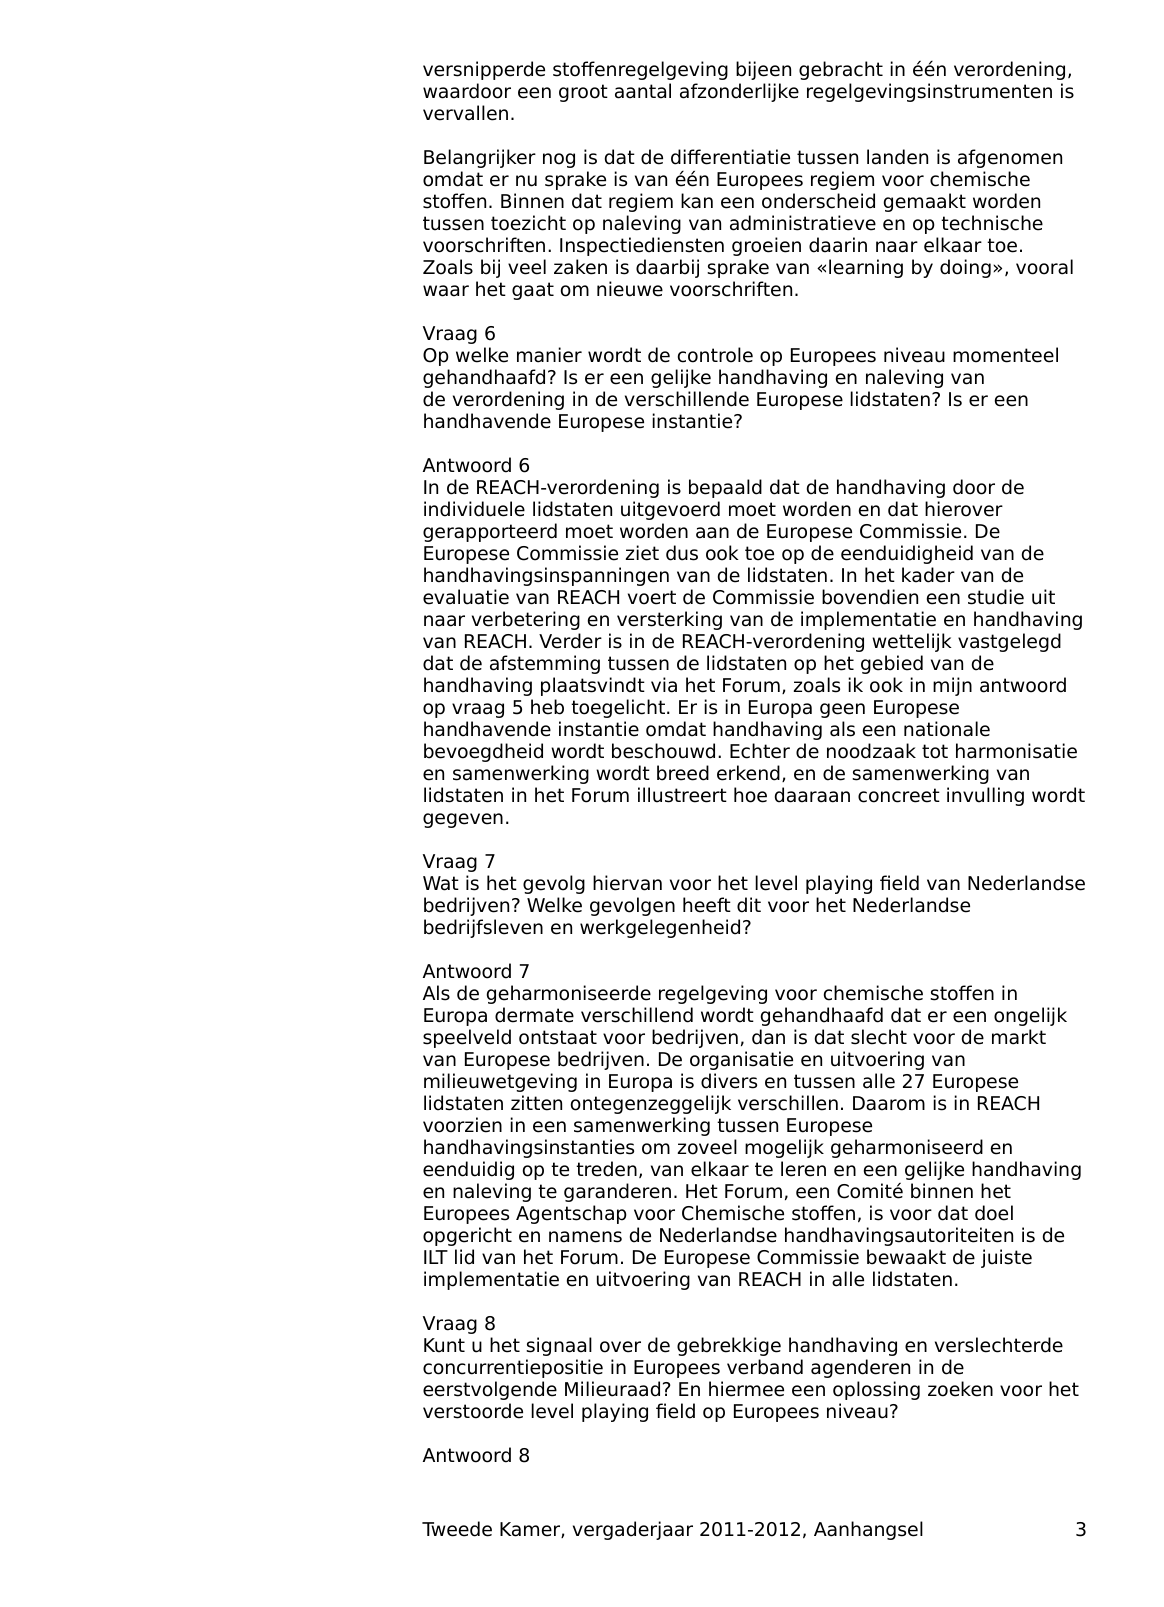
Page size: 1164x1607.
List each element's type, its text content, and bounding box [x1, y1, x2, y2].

text Vraag 8 [422, 1313, 1087, 1335]
text versnipperde stoffenregelgeving bijeen gebracht in één verordening, waardoor een groot aantal afzonderlijke regelgevingsinstrumenten is vervallen. [422, 59, 1087, 125]
text Antwoord 6 [422, 455, 1087, 477]
text Vraag 7 [422, 851, 1087, 873]
text Vraag 6 [422, 323, 1087, 345]
text Antwoord 8 [422, 1445, 1087, 1467]
text Als de geharmoniseerde regelgeving voor chemische stoffen in Europa dermate verschillend wordt gehandhaafd dat er een ongelijk speelveld ontstaat voor bedrijven, dan is dat slecht voor de markt van Europese bedrijven. De organisatie en uitvoering van milieuwetgeving in Europa is divers en tussen alle 27 Europese lidstaten zitten ontegenzeggelijk verschillen. Daarom is in REACH voorzien in een samenwerking tussen Europese handhavingsinstanties om zoveel mogelijk geharmoniseerd en eenduidig op te treden, van elkaar te leren en een gelijke handhaving en naleving te garanderen. Het Forum, een Comité binnen het Europees Agentschap voor Chemische stoffen, is voor dat doel opgericht en namens de Nederlandse handhavingsautoriteiten is de ILT lid van het Forum. De Europese Commissie bewaakt de juiste implementatie en uitvoering van REACH in alle lidstaten. [422, 983, 1087, 1291]
text In de REACH-verordening is bepaald dat de handhaving door de individuele lidstaten uitgevoerd moet worden en dat hierover gerapporteerd moet worden aan de Europese Commissie. De Europese Commissie ziet dus ook toe op de eenduidigheid van de handhavingsinspanningen van de lidstaten. In het kader van de evaluatie van REACH voert de Commissie bovendien een studie uit naar verbetering en versterking van de implementatie en handhaving van REACH. Verder is in de REACH-verordening wettelijk vastgelegd dat de afstemming tussen de lidstaten op het gebied van de handhaving plaatsvindt via het Forum, zoals ik ook in mijn antwoord op vraag 5 heb toegelicht. Er is in Europa geen Europese handhavende instantie omdat handhaving als een nationale bevoegdheid wordt beschouwd. Echter de noodzaak tot harmonisatie en samenwerking wordt breed erkend, en de samenwerking van lidstaten in het Forum illustreert hoe daaraan concreet invulling wordt gegeven. [422, 477, 1087, 829]
text Kunt u het signaal over de gebrekkige handhaving en verslechterde concurrentiepositie in Europees verband agenderen in de eerstvolgende Milieuraad? En hiermee een oplossing zoeken voor het verstoorde level playing field op Europees niveau? [422, 1335, 1087, 1423]
text Belangrijker nog is dat de differentiatie tussen landen is afgenomen omdat er nu sprake is van één Europees regiem voor chemische stoffen. Binnen dat regiem kan een onderscheid gemaakt worden tussen toezicht op naleving van administratieve en op technische voorschriften. Inspectiediensten groeien daarin naar elkaar toe. [422, 147, 1087, 257]
text Zoals bij veel zaken is daarbij sprake van «learning by doing», vooral waar het gaat om nieuwe voorschriften. [422, 257, 1087, 301]
text Wat is het gevolg hiervan voor het level playing field van Nederlandse bedrijven? Welke gevolgen heeft dit voor het Nederlandse bedrijfsleven en werkgelegenheid? [422, 873, 1087, 939]
text Op welke manier wordt de controle op Europees niveau momenteel gehandhaafd? Is er een gelijke handhaving en naleving van de verordening in de verschillende Europese lidstaten? Is er een handhavende Europese instantie? [422, 345, 1087, 433]
text Antwoord 7 [422, 961, 1087, 983]
